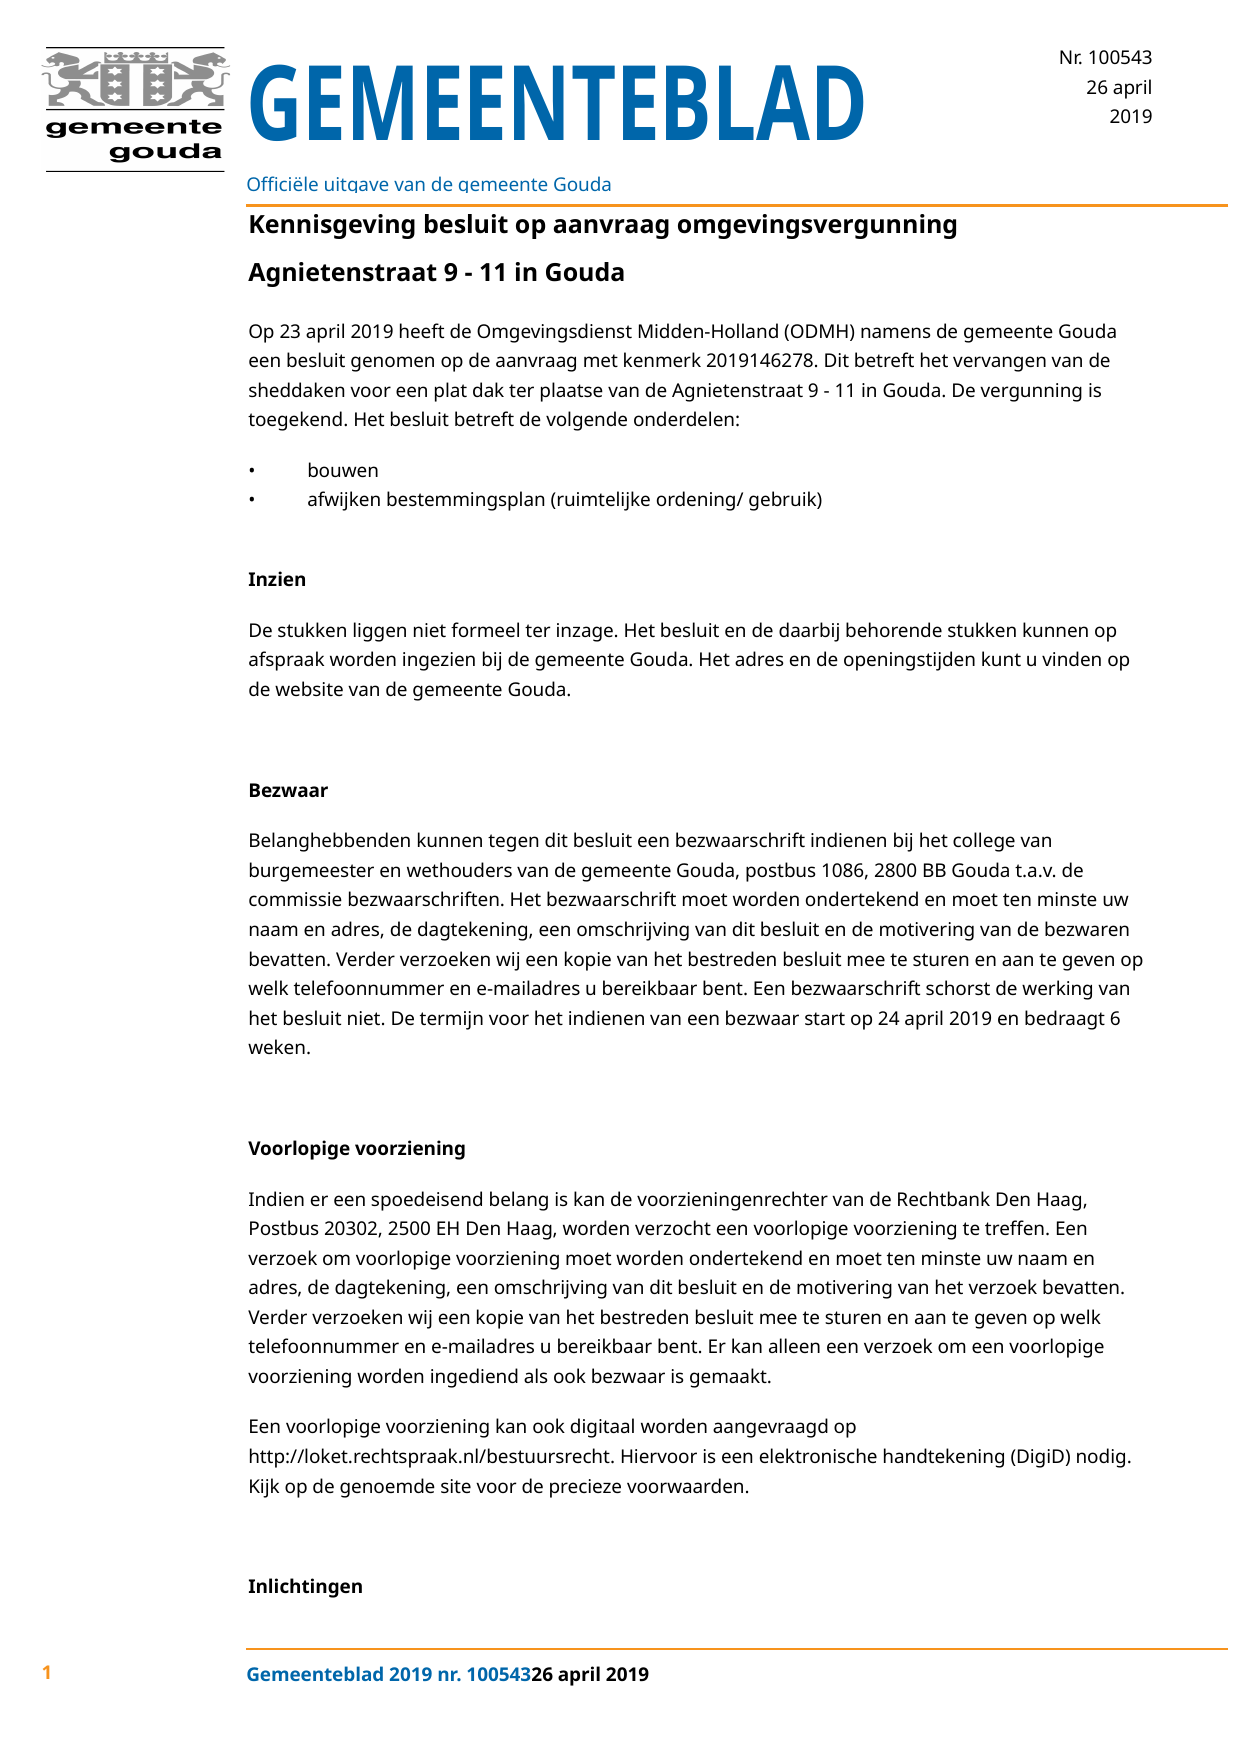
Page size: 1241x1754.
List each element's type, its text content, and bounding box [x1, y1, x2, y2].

text Bezwaar [248, 777, 1152, 803]
list afwijken bestemmingsplan (ruimtelijke ordening/ gebruik) [248, 487, 1152, 512]
text Een voorlopige voorziening kan ook digitaal worden aangevraagd op http://loket.rechtspraak.nl/bestuursrecht. Hiervoor is een elektronische handtekening (DigiD) nodig. Kijk op de genoemde site voor de precieze voorwaarden. [248, 1414, 1152, 1499]
list bouwen [248, 457, 1152, 483]
picture [41, 47, 231, 172]
text Voorlopige voorziening [248, 1135, 1152, 1161]
text Belanghebbenden kunnen tegen dit besluit een bezwaarschrift indienen bij het college van burgemeester en wethouders van de gemeente Gouda, postbus 1086, 2800 BB Gouda t.a.v. de commissie bezwaarschriften. Het bezwaarschrift moet worden ondertekend en moet ten minste uw naam en adres, de dagtekening, een omschrijving van dit besluit en de motivering van de bezwaren bevatten. Verder verzoeken wij een kopie van het bestreden besluit mee te sturen en aan te geven op welk telefoonnummer en e-mailadres u bereikbaar bent. Een bezwaarschrift schorst de werking van het besluit niet. De termijn voor het indienen van een bezwaar start op 24 april 2019 en bedraagt 6 weken. [248, 827, 1152, 1060]
text Inzien [248, 567, 1152, 592]
text Kennisgeving besluit op aanvraag omgevingsvergunning Agnietenstraat 9 - 11 in Gouda [248, 207, 1152, 288]
text De stukken liggen niet formeel ter inzage. Het besluit en de daarbij behorende stukken kunnen op afspraak worden ingezien bij de gemeente Gouda. Het adres en de openingstijden kunt u vinden op de website van de gemeente Gouda. [248, 617, 1152, 702]
text Indien er een spoedeisend belang is kan de voorzieningenrechter van de Rechtbank Den Haag, Postbus 20302, 2500 EH Den Haag, worden verzocht een voorlopige voorziening te treffen. Een verzoek om voorlopige voorziening moet worden ondertekend en moet ten minste uw naam en adres, de dagtekening, een omschrijving van dit besluit en de motivering van het verzoek bevatten. Verder verzoeken wij een kopie van het bestreden besluit mee te sturen en aan te geven op welk telefoonnummer en e-mailadres u bereikbaar bent. Er kan alleen een verzoek om een voorlopige voorziening worden ingediend als ook bezwaar is gemaakt. [248, 1186, 1152, 1389]
text Op 23 april 2019 heeft de Omgevingsdienst Midden-Holland (ODMH) namens de gemeente Gouda een besluit genomen op de aanvraag met kenmerk 2019146278. Dit betreft het vervangen van de sheddaken voor een plat dak ter plaatse van de Agnietenstraat 9 - 11 in Gouda. De vergunning is toegekend. Het besluit betreft de volgende onderdelen: [248, 318, 1152, 432]
text Inlichtingen [248, 1574, 1152, 1599]
